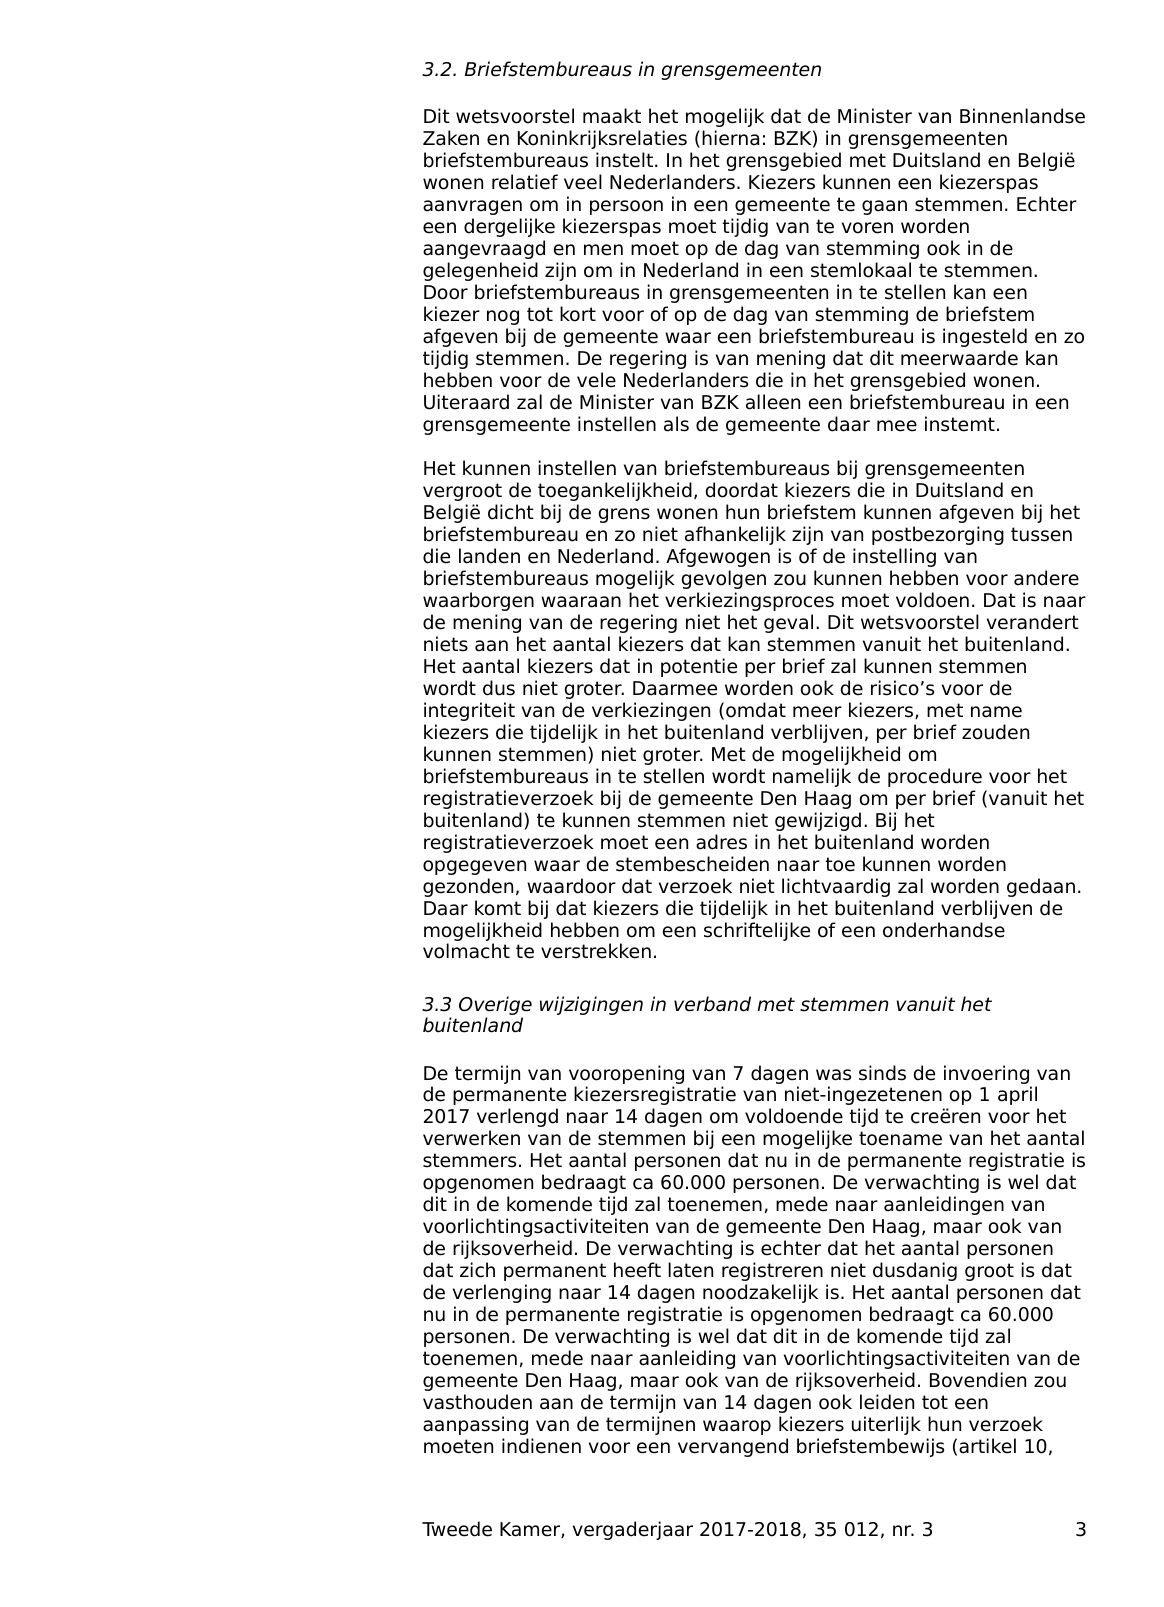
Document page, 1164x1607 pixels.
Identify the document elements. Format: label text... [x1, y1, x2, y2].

text Dit wetsvoorstel maakt het mogelijk dat de Minister van Binnenlandse Zaken en Koninkrijksrelaties (hierna: BZK) in grensgemeenten briefstembureaus instelt. In het grensgebied met Duitsland en België wonen relatief veel Nederlanders. Kiezers kunnen een kiezerspas aanvragen om in persoon in een gemeente te gaan stemmen. Echter een dergelijke kiezerspas moet tijdig van te voren worden aangevraagd en men moet op de dag van stemming ook in de gelegenheid zijn om in Nederland in een stemlokaal te stemmen. Door briefstembureaus in grensgemeenten in te stellen kan een kiezer nog tot kort voor of op de dag van stemming de briefstem afgeven bij de gemeente waar een briefstembureau is ingesteld en zo tijdig stemmen. De regering is van mening dat dit meerwaarde kan hebben voor de vele Nederlanders die in het grensgebied wonen. Uiteraard zal de Minister van BZK alleen een briefstembureau in een grensgemeente instellen als de gemeente daar mee instemt. [422, 106, 1087, 436]
subtitle 3.2. Briefstembureaus in grensgemeenten [422, 59, 1087, 81]
text De termijn van vooropening van 7 dagen was sinds de invoering van de permanente kiezersregistratie van niet-ingezetenen op 1 april 2017 verlengd naar 14 dagen om voldoende tijd te creëren voor het verwerken van de stemmen bij een mogelijke toename van het aantal stemmers. Het aantal personen dat nu in de permanente registratie is opgenomen bedraagt ca 60.000 personen. De verwachting is wel dat dit in de komende tijd zal toenemen, mede naar aanleidingen van voorlichtingsactiviteiten van de gemeente Den Haag, maar ook van de rijksoverheid. De verwachting is echter dat het aantal personen dat zich permanent heeft laten registreren niet dusdanig groot is dat de verlenging naar 14 dagen noodzakelijk is. Het aantal personen dat nu in de permanente registratie is opgenomen bedraagt ca 60.000 personen. De verwachting is wel dat dit in de komende tijd zal toenemen, mede naar aanleiding van voorlichtingsactiviteiten van de gemeente Den Haag, maar ook van de rijksoverheid. Bovendien zou vasthouden aan de termijn van 14 dagen ook leiden tot een aanpassing van de termijnen waarop kiezers uiterlijk hun verzoek moeten indienen voor een vervangend briefstembewijs (artikel 10, [422, 1062, 1087, 1458]
text Het kunnen instellen van briefstembureaus bij grensgemeenten vergroot de toegankelijkheid, doordat kiezers die in Duitsland en België dicht bij de grens wonen hun briefstem kunnen afgeven bij het briefstembureau en zo niet afhankelijk zijn van postbezorging tussen die landen en Nederland. Afgewogen is of de instelling van briefstembureaus mogelijk gevolgen zou kunnen hebben voor andere waarborgen waaraan het verkiezingsproces moet voldoen. Dat is naar de mening van de regering niet het geval. Dit wetsvoorstel verandert niets aan het aantal kiezers dat kan stemmen vanuit het buitenland. Het aantal kiezers dat in potentie per brief zal kunnen stemmen wordt dus niet groter. Daarmee worden ook de risico’s voor de integriteit van de verkiezingen (omdat meer kiezers, met name kiezers die tijdelijk in het buitenland verblijven, per brief zouden kunnen stemmen) niet groter. Met de mogelijkheid om briefstembureaus in te stellen wordt namelijk de procedure voor het registratieverzoek bij de gemeente Den Haag om per brief (vanuit het buitenland) te kunnen stemmen niet gewijzigd. Bij het registratieverzoek moet een adres in het buitenland worden opgegeven waar de stembescheiden naar toe kunnen worden gezonden, waardoor dat verzoek niet lichtvaardig zal worden gedaan. Daar komt bij dat kiezers die tijdelijk in het buitenland verblijven de mogelijkheid hebben om een schriftelijke of een onderhandse volmacht te verstrekken. [422, 458, 1087, 963]
subtitle 3.3 Overige wijzigingen in verband met stemmen vanuit het buitenland [422, 993, 1087, 1037]
